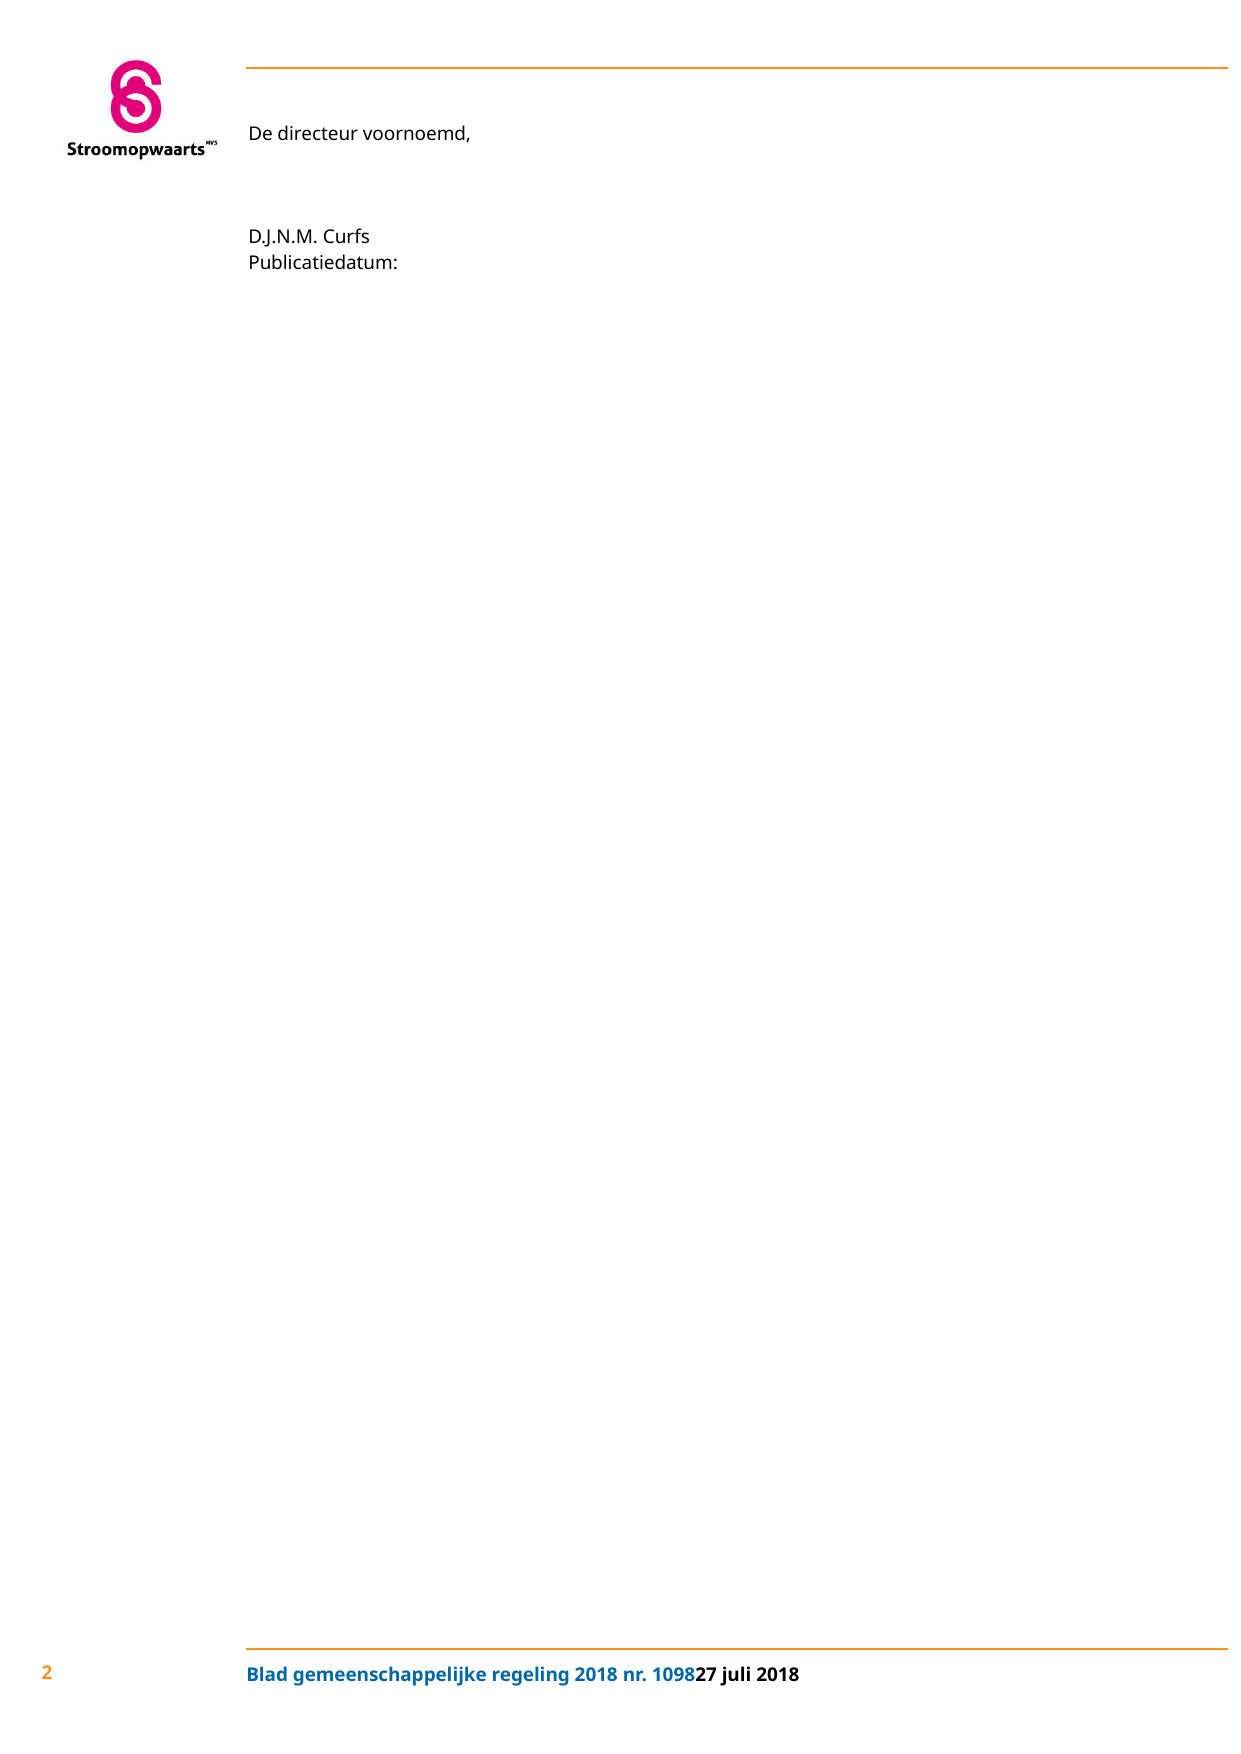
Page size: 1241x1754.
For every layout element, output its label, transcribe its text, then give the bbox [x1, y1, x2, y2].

text D.J.N.M. Curfs [248, 223, 1152, 249]
text Publicatiedatum: [248, 249, 1152, 275]
picture [41, 47, 231, 172]
text De directeur voornoemd, [248, 121, 1152, 146]
